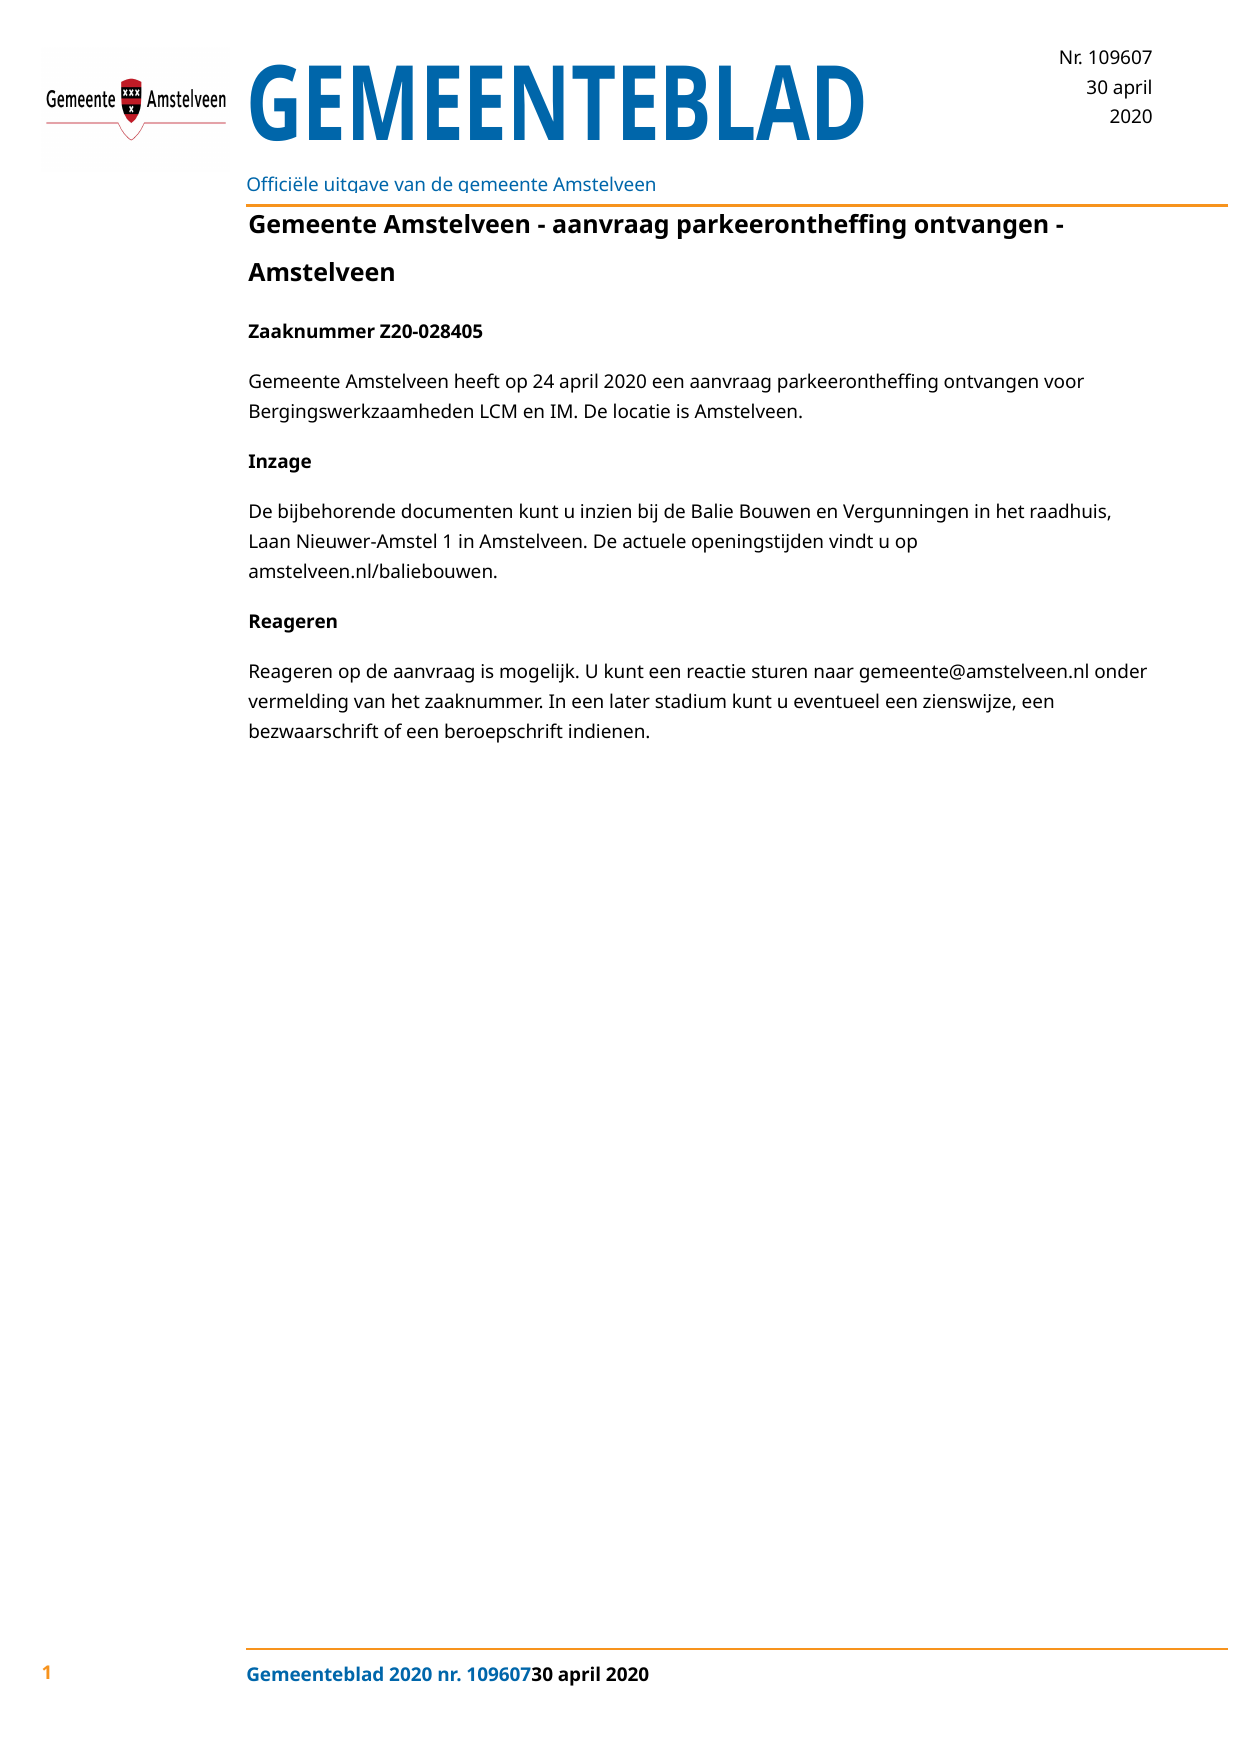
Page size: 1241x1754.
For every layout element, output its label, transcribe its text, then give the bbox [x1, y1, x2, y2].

text Reageren [248, 608, 1152, 634]
text De bijbehorende documenten kunt u inzien bij de Balie Bouwen en Vergunningen in het raadhuis, Laan Nieuwer-Amstel 1 in Amstelveen. De actuele openingstijden vindt u op amstelveen.nl/baliebouwen. [248, 499, 1152, 584]
text Reageren op de aanvraag is mogelijk. U kunt een reactie sturen naar gemeente@amstelveen.nl onder vermelding van het zaaknummer. In een later stadium kunt u eventueel een zienswijze, een bezwaarschrift of een beroepschrift indienen. [248, 659, 1152, 744]
text Zaaknummer Z20-028405 [248, 318, 1152, 344]
text Inzage [248, 448, 1152, 474]
text Gemeente Amstelveen heeft op 24 april 2020 een aanvraag parkeerontheffing ontvangen voor Bergingswerkzaamheden LCM en IM. De locatie is Amstelveen. [248, 368, 1152, 424]
picture [41, 47, 231, 172]
text Gemeente Amstelveen - aanvraag parkeerontheffing ontvangen - Amstelveen [248, 207, 1152, 288]
